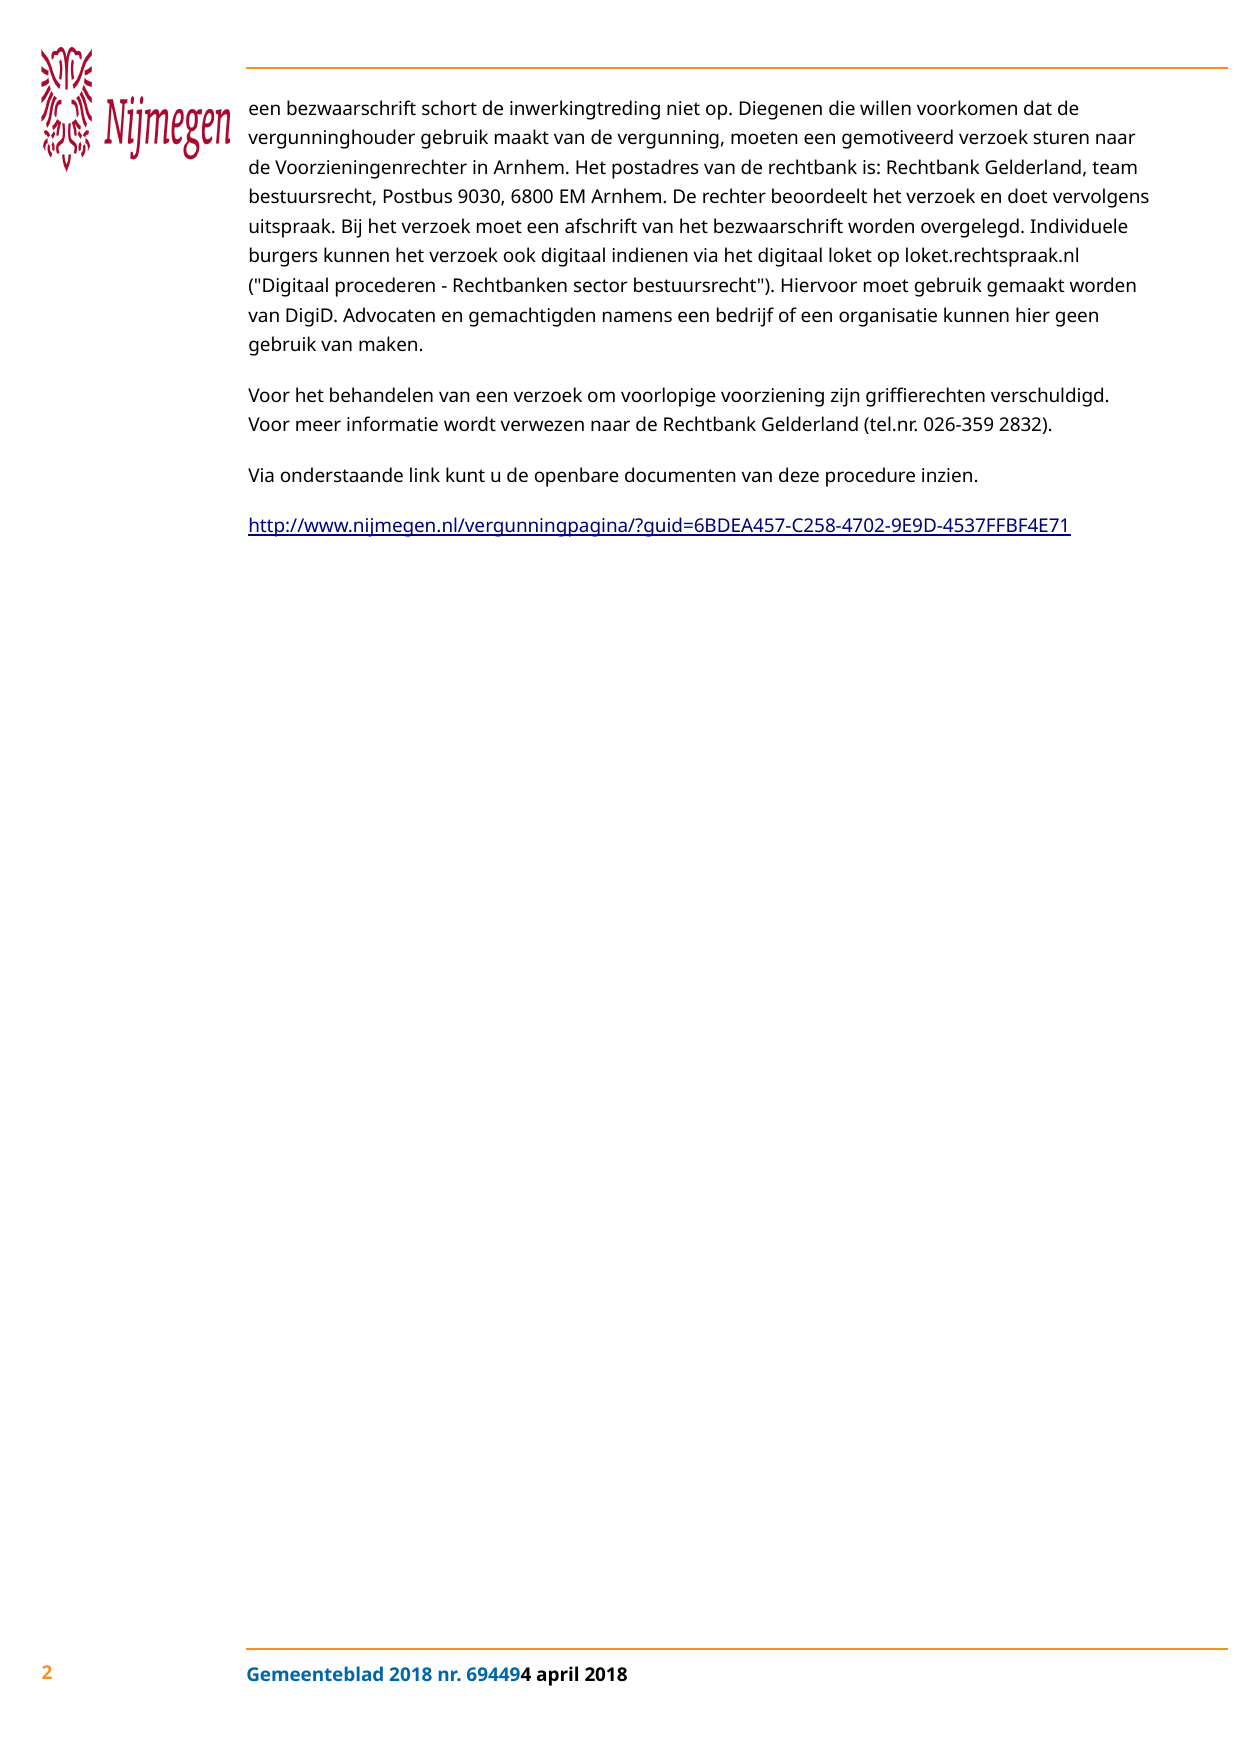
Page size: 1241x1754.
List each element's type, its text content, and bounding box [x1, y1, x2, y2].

text Via onderstaande link kunt u de openbare documenten van deze procedure inzien. [248, 462, 1152, 488]
text http://www.nijmegen.nl/vergunningpagina/?guid=6BDEA457-C258-4702-9E9D-4537FFBF4E71 [248, 512, 1152, 538]
text een bezwaarschrift schort de inwerkingtreding niet op. Diegenen die willen voorkomen dat de vergunninghouder gebruik maakt van de vergunning, moeten een gemotiveerd verzoek sturen naar de Voorzieningenrechter in Arnhem. Het postadres van de rechtbank is: Rechtbank Gelderland, team bestuursrecht, Postbus 9030, 6800 EM Arnhem. De rechter beoordeelt het verzoek en doet vervolgens uitspraak. Bij het verzoek moet een afschrift van het bezwaarschrift worden overgelegd. Individuele burgers kunnen het verzoek ook digitaal indienen via het digitaal loket op loket.rechtspraak.nl ("Digitaal procederen - Rechtbanken sector bestuursrecht"). Hiervoor moet gebruik gemaakt worden van DigiD. Advocaten en gemachtigden namens een bedrijf of een organisatie kunnen hier geen gebruik van maken. [248, 95, 1152, 357]
text Voor het behandelen van een verzoek om voorlopige voorziening zijn griffierechten verschuldigd. Voor meer informatie wordt verwezen naar de Rechtbank Gelderland (tel.nr. 026-359 2832). [248, 382, 1152, 437]
picture [41, 47, 231, 172]
